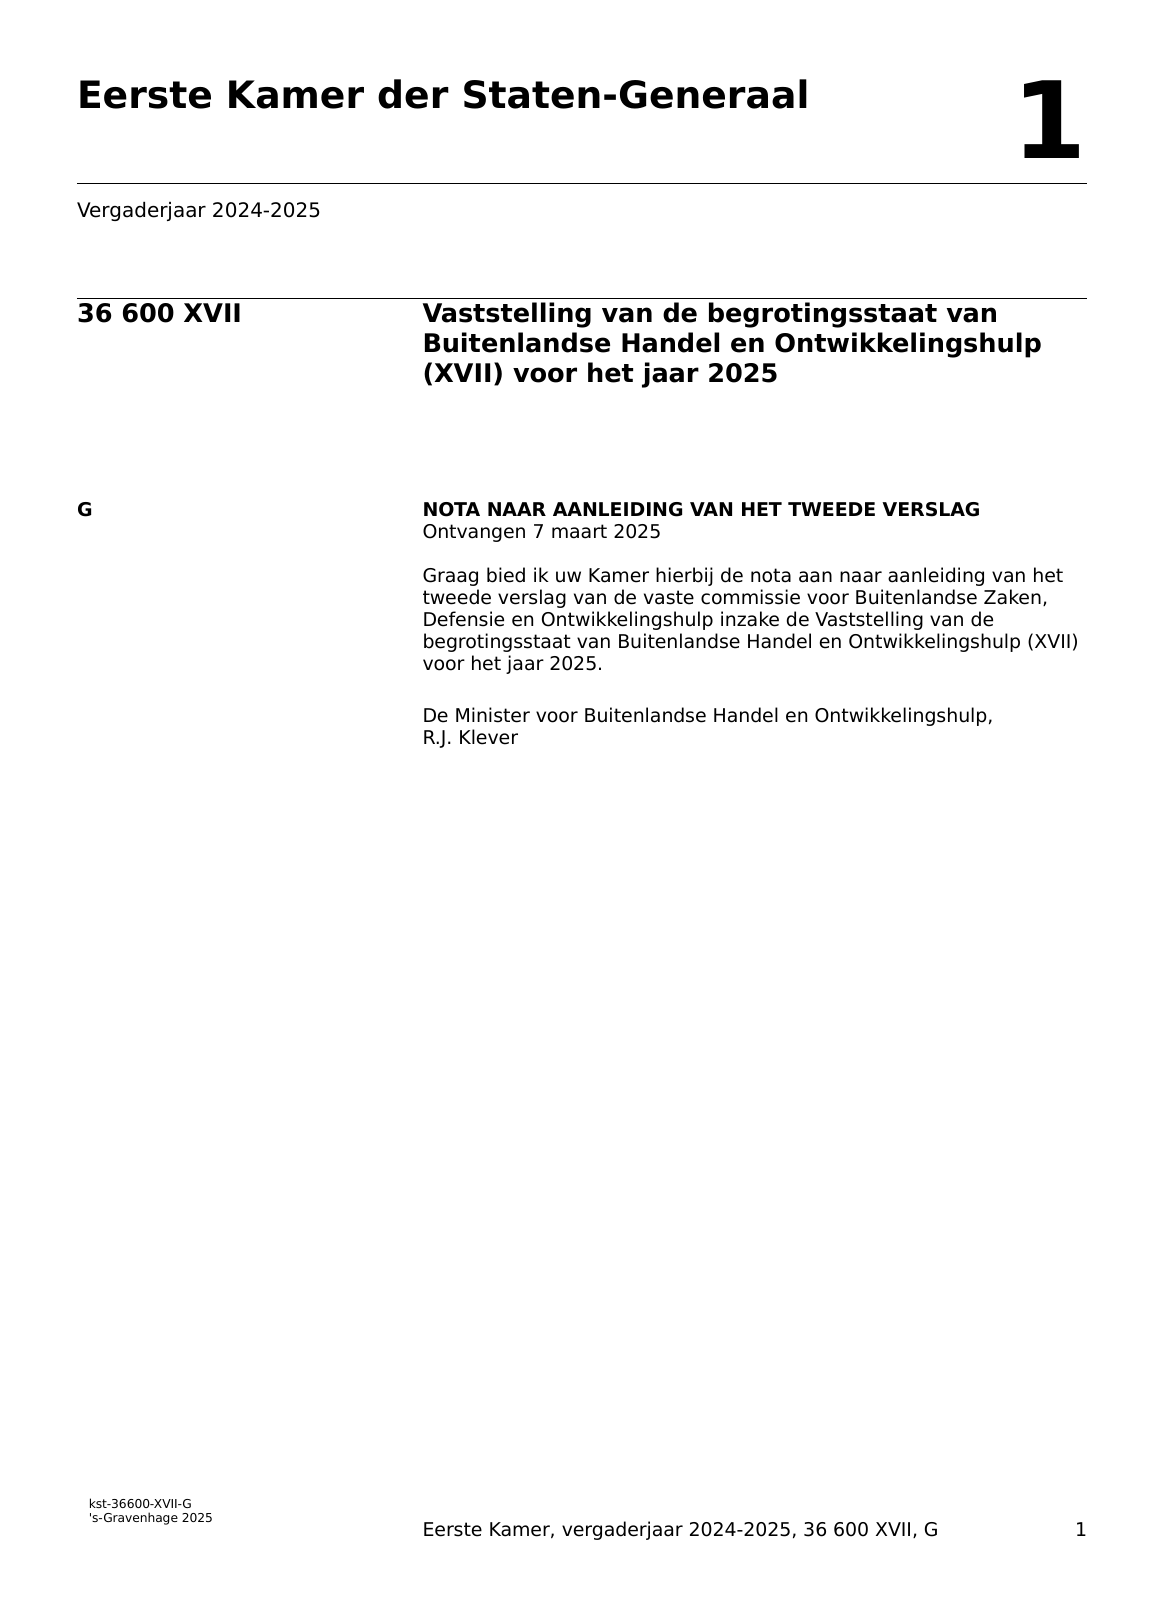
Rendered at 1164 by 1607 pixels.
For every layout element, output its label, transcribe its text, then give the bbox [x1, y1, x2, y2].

text kst-36600-XVII-G [88, 1497, 323, 1511]
text Graag bied ik uw Kamer hierbij de nota aan naar aanleiding van het tweede verslag van de vaste commissie voor Buitenlandse Zaken, Defensie en Ontwikkelingshulp inzake de Vaststelling van de begrotingsstaat van Buitenlandse Handel en Ontwikkelingshulp (XVII) voor het jaar 2025. [422, 565, 1087, 675]
table_header Eerste Kamer der Staten-Generaal [77, 59, 886, 183]
text Ontvangen 7 maart 2025 [422, 521, 1087, 543]
text 's-Gravenhage 2025 [88, 1511, 323, 1525]
table_cell Vergaderjaar 2024-2025 [77, 184, 1087, 298]
subtitle 36 600 XVII Vaststelling van de begrotingsstaat van Buitenlandse Handel en Ontwikkelingshulp (XVII) voor het jaar 2025 [77, 299, 1087, 388]
text De Minister voor Buitenlandse Handel en Ontwikkelingshulp, R.J. Klever [422, 705, 1087, 749]
subtitle G NOTA NAAR AANLEIDING VAN HET TWEEDE VERSLAG [77, 499, 1087, 521]
table_header 1 [886, 59, 1087, 183]
